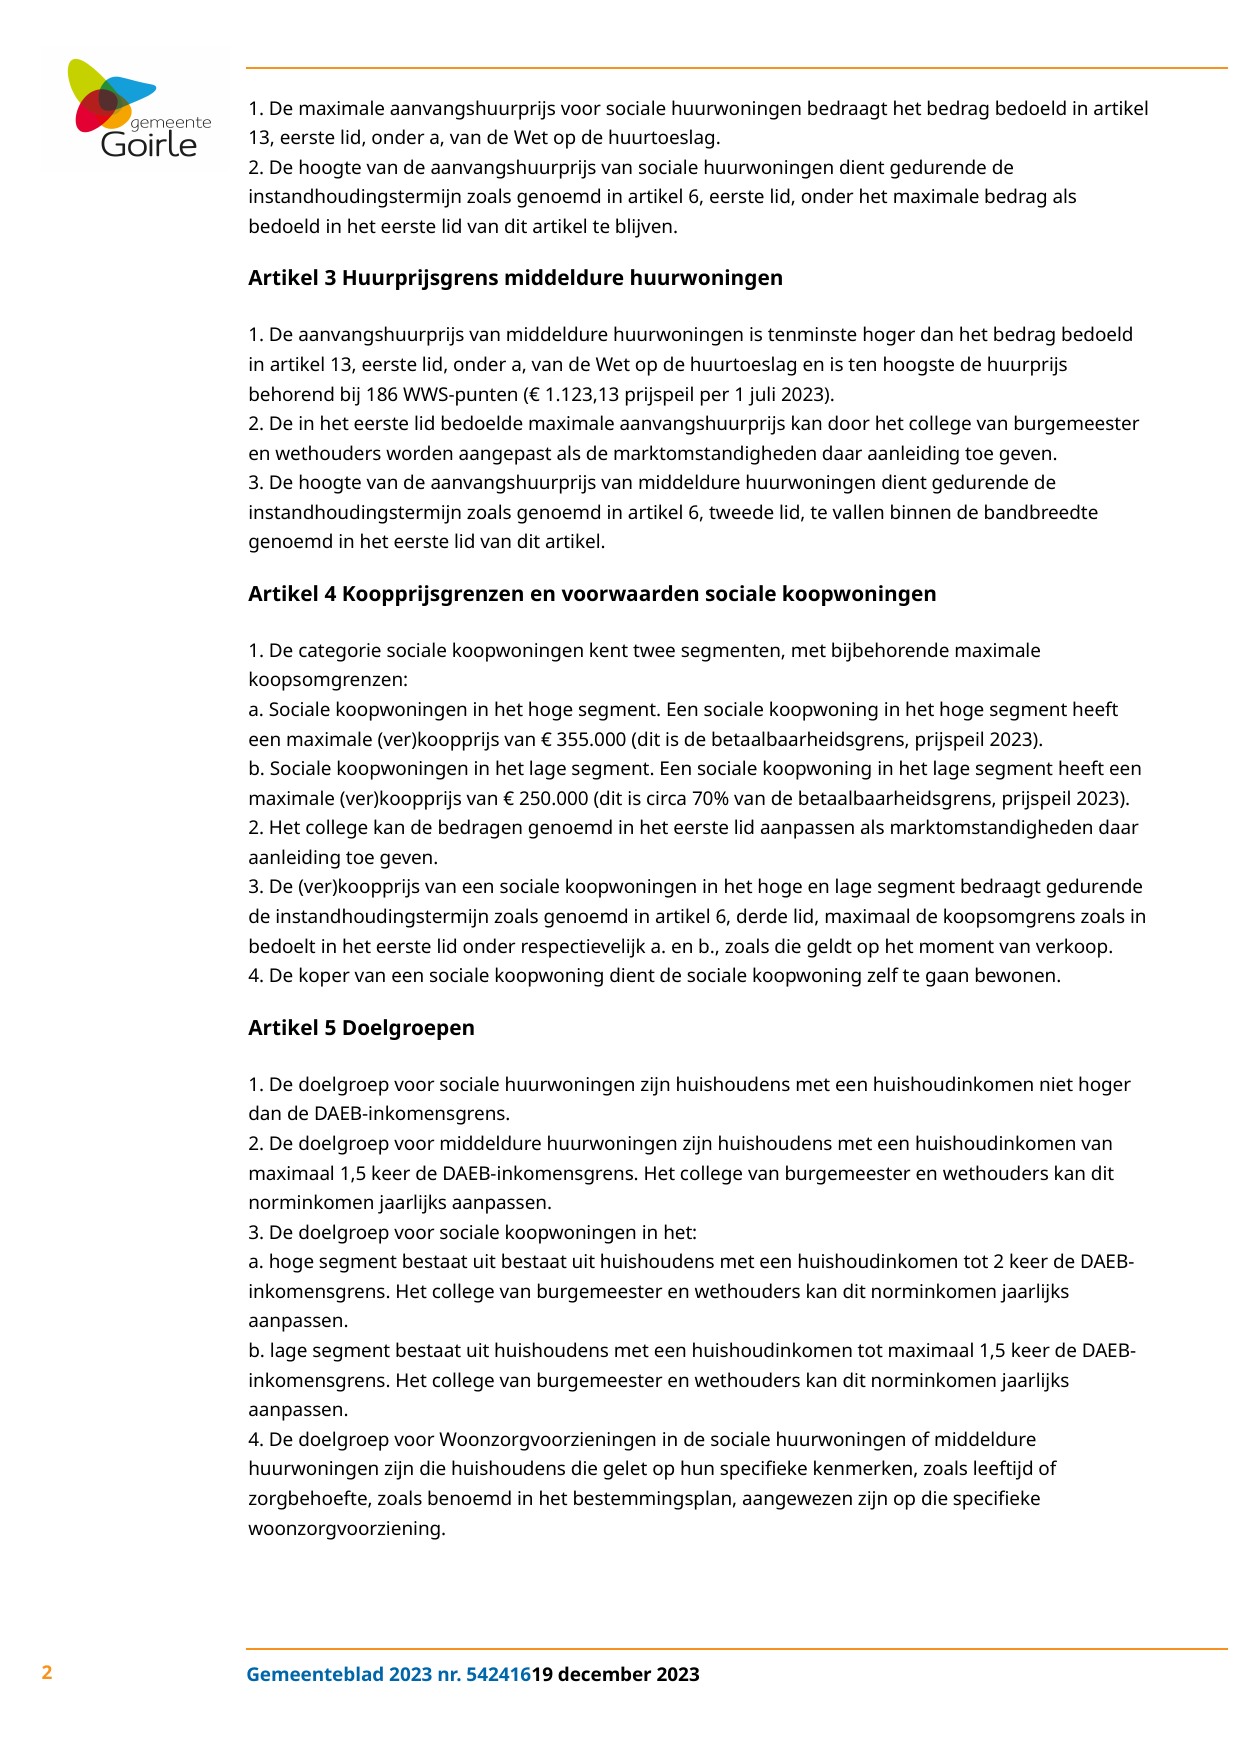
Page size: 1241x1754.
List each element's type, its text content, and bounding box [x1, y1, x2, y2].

text b. Sociale koopwoningen in het lage segment. Een sociale koopwoning in het lage segment heeft een maximale (ver)koopprijs van € 250.000 (dit is circa 70% van de betaalbaarheidsgrens, prijspeil 2023). [248, 755, 1152, 811]
text b. lage segment bestaat uit huishoudens met een huishoudinkomen tot maximaal 1,5 keer de DAEB-inkomensgrens. Het college van burgemeester en wethouders kan dit norminkomen jaarlijks aanpassen. [248, 1337, 1152, 1422]
text Artikel 4 Koopprijsgrenzen en voorwaarden sociale koopwoningen [248, 579, 1152, 607]
text 2. De in het eerste lid bedoelde maximale aanvangshuurprijs kan door het college van burgemeester en wethouders worden aangepast als de marktomstandigheden daar aanleiding toe geven. [248, 410, 1152, 466]
text 3. De hoogte van de aanvangshuurprijs van middeldure huurwoningen dient gedurende de instandhoudingstermijn zoals genoemd in artikel 6, tweede lid, te vallen binnen de bandbreedte genoemd in het eerste lid van dit artikel. [248, 469, 1152, 554]
picture [41, 47, 231, 172]
text 1. De maximale aanvangshuurprijs voor sociale huurwoningen bedraagt het bedrag bedoeld in artikel 13, eerste lid, onder a, van de Wet op de huurtoeslag. [248, 95, 1152, 150]
text 3. De doelgroep voor sociale koopwoningen in het: [248, 1219, 1152, 1244]
text 1. De aanvangshuurprijs van middeldure huurwoningen is tenminste hoger dan het bedrag bedoeld in artikel 13, eerste lid, onder a, van de Wet op de huurtoeslag en is ten hoogste de huurprijs behorend bij 186 WWS-punten (€ 1.123,13 prijspeil per 1 juli 2023). [248, 322, 1152, 406]
text 1. De categorie sociale koopwoningen kent twee segmenten, met bijbehorende maximale koopsomgrenzen: [248, 637, 1152, 692]
text a. Sociale koopwoningen in het hoge segment. Een sociale koopwoning in het hoge segment heeft een maximale (ver)koopprijs van € 355.000 (dit is de betaalbaarheidsgrens, prijspeil 2023). [248, 696, 1152, 752]
text 4. De koper van een sociale koopwoning dient de sociale koopwoning zelf te gaan bewonen. [248, 962, 1152, 988]
text 1. De doelgroep voor sociale huurwoningen zijn huishoudens met een huishoudinkomen niet hoger dan de DAEB-inkomensgrens. [248, 1071, 1152, 1126]
text Artikel 5 Doelgroepen [248, 1013, 1152, 1041]
text 4. De doelgroep voor Woonzorgvoorzieningen in de sociale huurwoningen of middeldure huurwoningen zijn die huishoudens die gelet op hun specifieke kenmerken, zoals leeftijd of zorgbehoefte, zoals benoemd in het bestemmingsplan, aangewezen zijn op die specifieke woonzorgvoorziening. [248, 1426, 1152, 1540]
text 3. De (ver)koopprijs van een sociale koopwoningen in het hoge en lage segment bedraagt gedurende de instandhoudingstermijn zoals genoemd in artikel 6, derde lid, maximaal de koopsomgrens zoals in bedoelt in het eerste lid onder respectievelijk a. en b., zoals die geldt op het moment van verkoop. [248, 874, 1152, 959]
text 2. Het college kan de bedragen genoemd in het eerste lid aanpassen als marktomstandigheden daar aanleiding toe geven. [248, 814, 1152, 870]
text 2. De doelgroep voor middeldure huurwoningen zijn huishoudens met een huishoudinkomen van maximaal 1,5 keer de DAEB-inkomensgrens. Het college van burgemeester en wethouders kan dit norminkomen jaarlijks aanpassen. [248, 1130, 1152, 1215]
text Artikel 3 Huurprijsgrens middeldure huurwoningen [248, 263, 1152, 292]
text 2. De hoogte van de aanvangshuurprijs van sociale huurwoningen dient gedurende de instandhoudingstermijn zoals genoemd in artikel 6, eerste lid, onder het maximale bedrag als bedoeld in het eerste lid van dit artikel te blijven. [248, 154, 1152, 239]
text a. hoge segment bestaat uit bestaat uit huishoudens met een huishoudinkomen tot 2 keer de DAEB-inkomensgrens. Het college van burgemeester en wethouders kan dit norminkomen jaarlijks aanpassen. [248, 1248, 1152, 1333]
